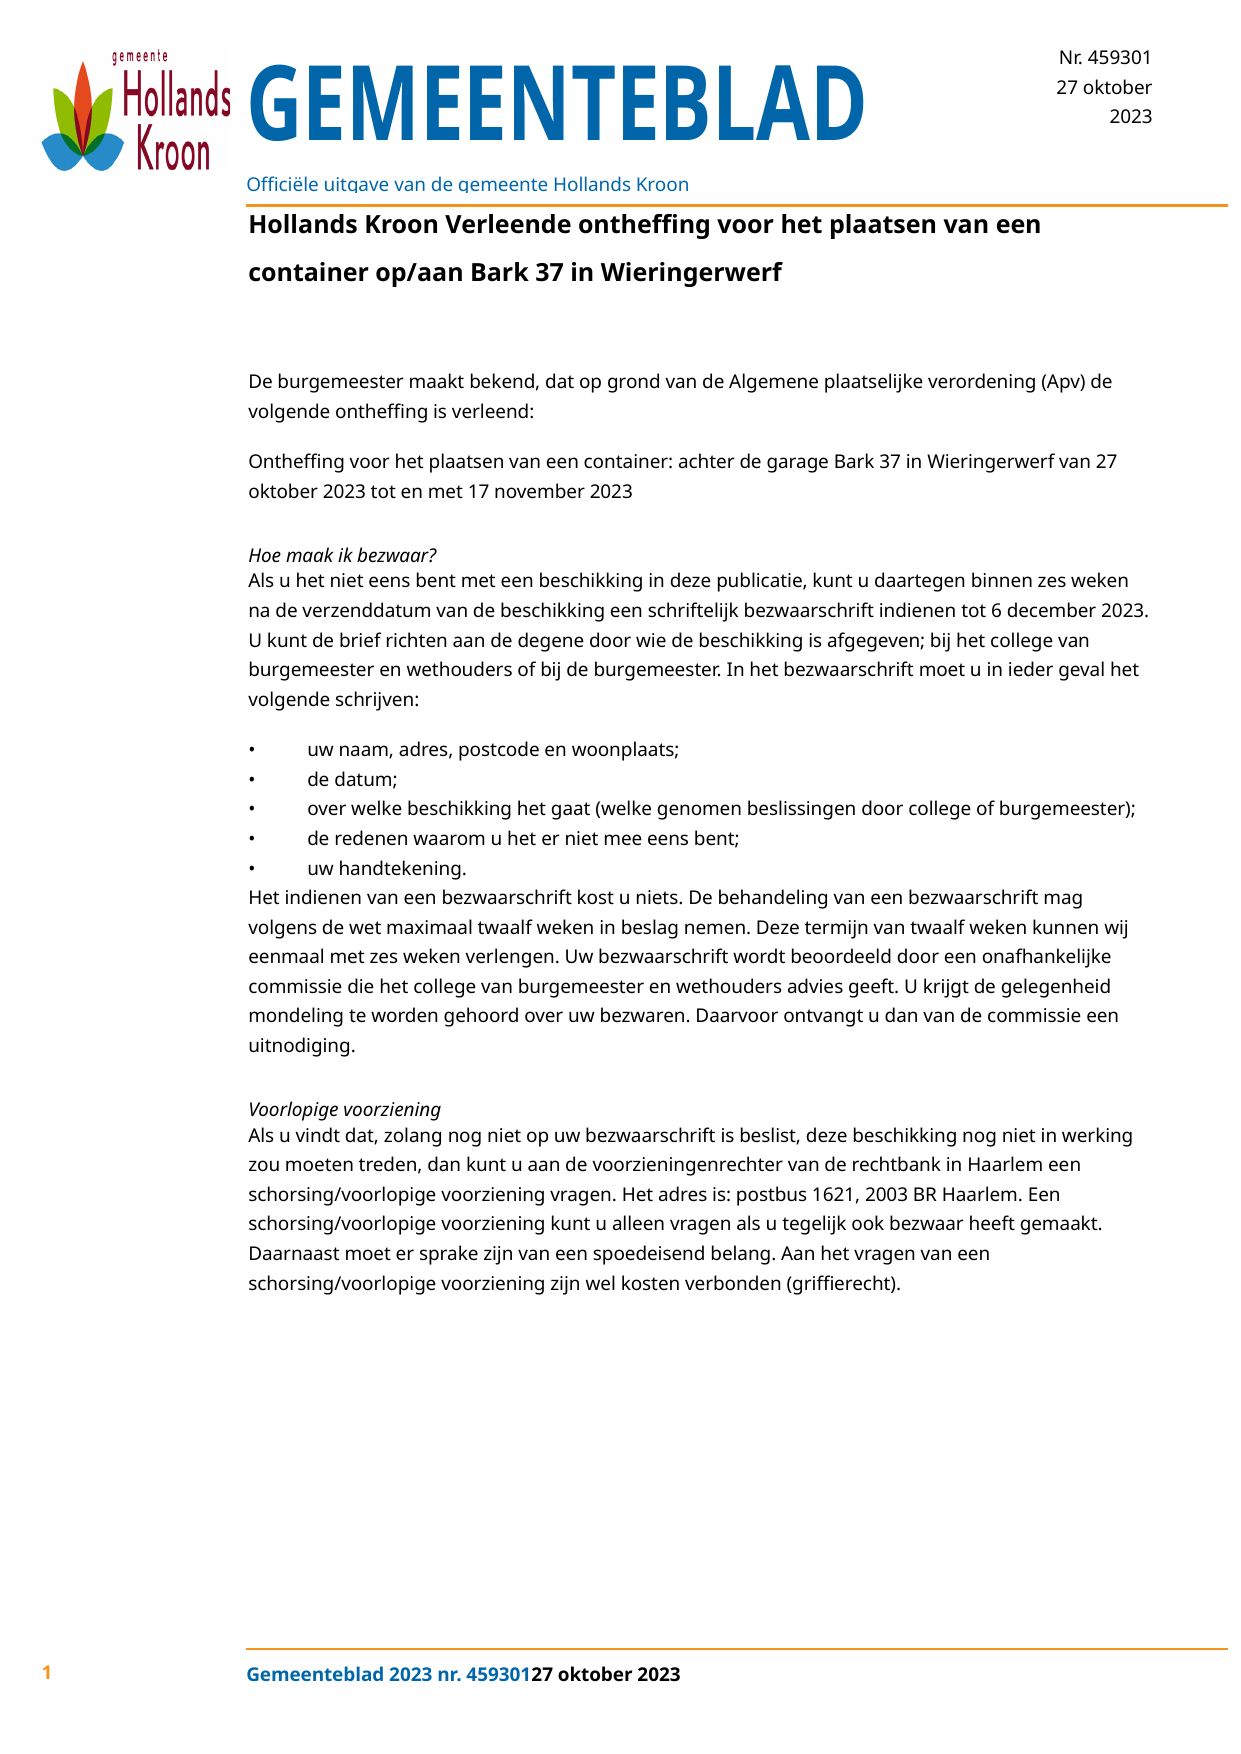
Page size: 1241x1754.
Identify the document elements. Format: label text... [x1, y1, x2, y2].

text Als u het niet eens bent met een beschikking in deze publicatie, kunt u daartegen binnen zes weken na de verzenddatum van de beschikking een schriftelijk bezwaarschrift indienen tot 6 december 2023. U kunt de brief richten aan de degene door wie de beschikking is afgegeven; bij het college van burgemeester en wethouders of bij de burgemeester. In het bezwaarschrift moet u in ieder geval het volgende schrijven: [248, 568, 1152, 712]
list over welke beschikking het gaat (welke genomen beslissingen door college of burgemeester); [248, 796, 1152, 821]
text Als u vindt dat, zolang nog niet op uw bezwaarschrift is beslist, deze beschikking nog niet in werking zou moeten treden, dan kunt u aan de voorzieningenrechter van de rechtbank in Haarlem een schorsing/voorlopige voorziening vragen. Het adres is: postbus 1621, 2003 BR Haarlem. Een schorsing/voorlopige voorziening kunt u alleen vragen als u tegelijk ook bezwaar heeft gemaakt. Daarnaast moet er sprake zijn van een spoedeisend belang. Aan het vragen van een schorsing/voorlopige voorziening zijn wel kosten verbonden (griffierecht). [248, 1122, 1152, 1296]
list de redenen waarom u het er niet mee eens bent; [248, 825, 1152, 851]
list uw naam, adres, postcode en woonplaats; [248, 736, 1152, 762]
text Ontheffing voor het plaatsen van een container: achter de garage Bark 37 in Wieringerwerf van 27 oktober 2023 tot en met 17 november 2023 [248, 448, 1152, 504]
picture [41, 47, 231, 172]
text Hoe maak ik bezwaar? [248, 542, 1152, 568]
text Het indienen van een bezwaarschrift kost u niets. De behandeling van een bezwaarschrift mag volgens de wet maximaal twaalf weken in beslag nemen. Deze termijn van twaalf weken kunnen wij eenmaal met zes weken verlengen. Uw bezwaarschrift wordt beoordeeld door een onafhankelijke commissie die het college van burgemeester en wethouders advies geeft. U krijgt de gelegenheid mondeling te worden gehoord over uw bezwaren. Daarvoor ontvangt u dan van de commissie een uitnodiging. [248, 884, 1152, 1058]
text Voorlopige voorziening [248, 1096, 1152, 1122]
list de datum; [248, 766, 1152, 792]
list uw handtekening. [248, 855, 1152, 880]
text Hollands Kroon Verleende ontheffing voor het plaatsen van een container op/aan Bark 37 in Wieringerwerf [248, 207, 1152, 288]
text De burgemeester maakt bekend, dat op grond van de Algemene plaatselijke verordening (Apv) de volgende ontheffing is verleend: [248, 368, 1152, 424]
